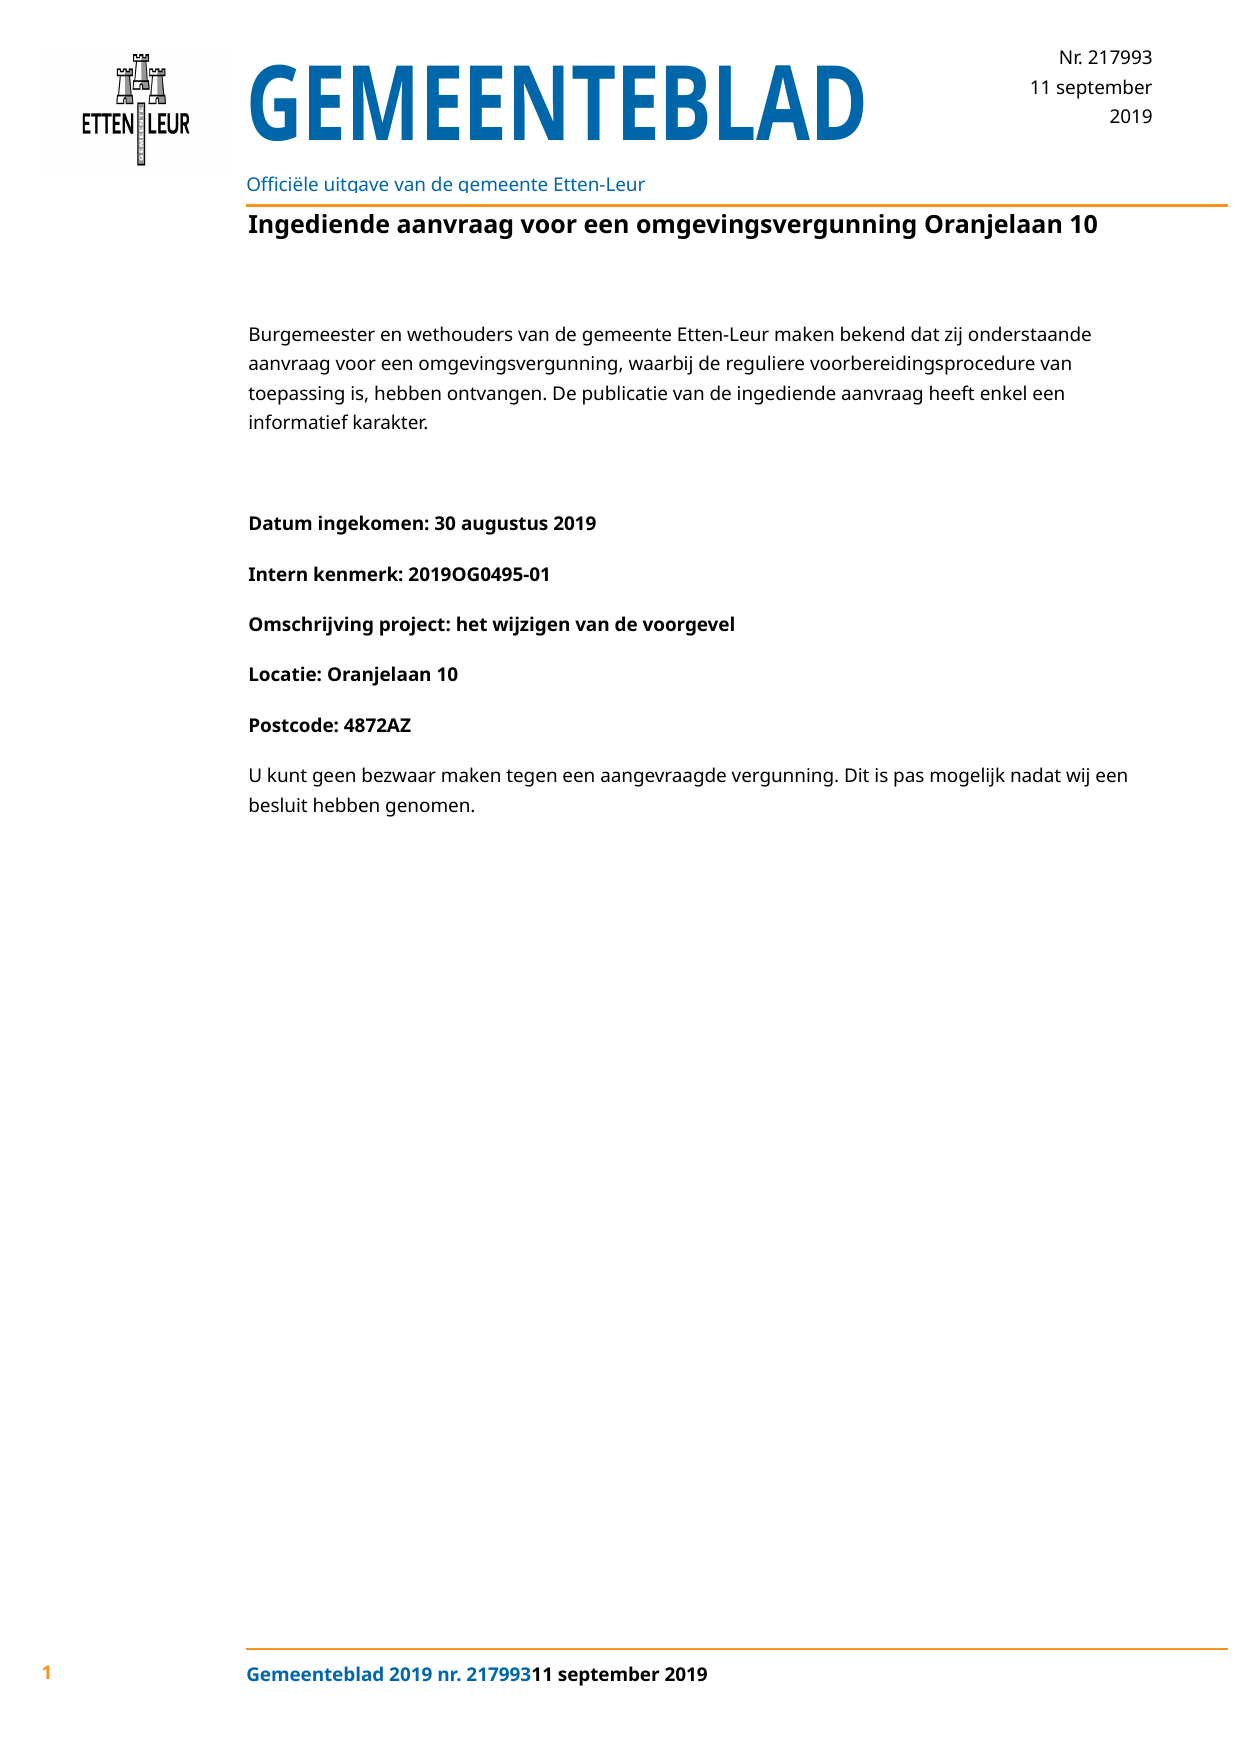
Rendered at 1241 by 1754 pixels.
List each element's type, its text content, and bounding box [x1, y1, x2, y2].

picture [41, 47, 231, 172]
text Burgemeester en wethouders van de gemeente Etten-Leur maken bekend dat zij onderstaande aanvraag voor een omgevingsvergunning, waarbij de reguliere voorbereidingsprocedure van toepassing is, hebben ontvangen. De publicatie van de ingediende aanvraag heeft enkel een informatief karakter. [248, 321, 1152, 435]
text Ingediende aanvraag voor een omgevingsvergunning Oranjelaan 10 [248, 207, 1152, 241]
text Datum ingekomen: 30 augustus 2019 [248, 510, 1152, 536]
text U kunt geen bezwaar maken tegen een aangevraagde vergunning. Dit is pas mogelijk nadat wij een besluit hebben genomen. [248, 762, 1152, 818]
text Postcode: 4872AZ [248, 712, 1152, 738]
text Locatie: Oranjelaan 10 [248, 662, 1152, 687]
text Intern kenmerk: 2019OG0495-01 [248, 561, 1152, 586]
text Omschrijving project: het wijzigen van de voorgevel [248, 611, 1152, 637]
